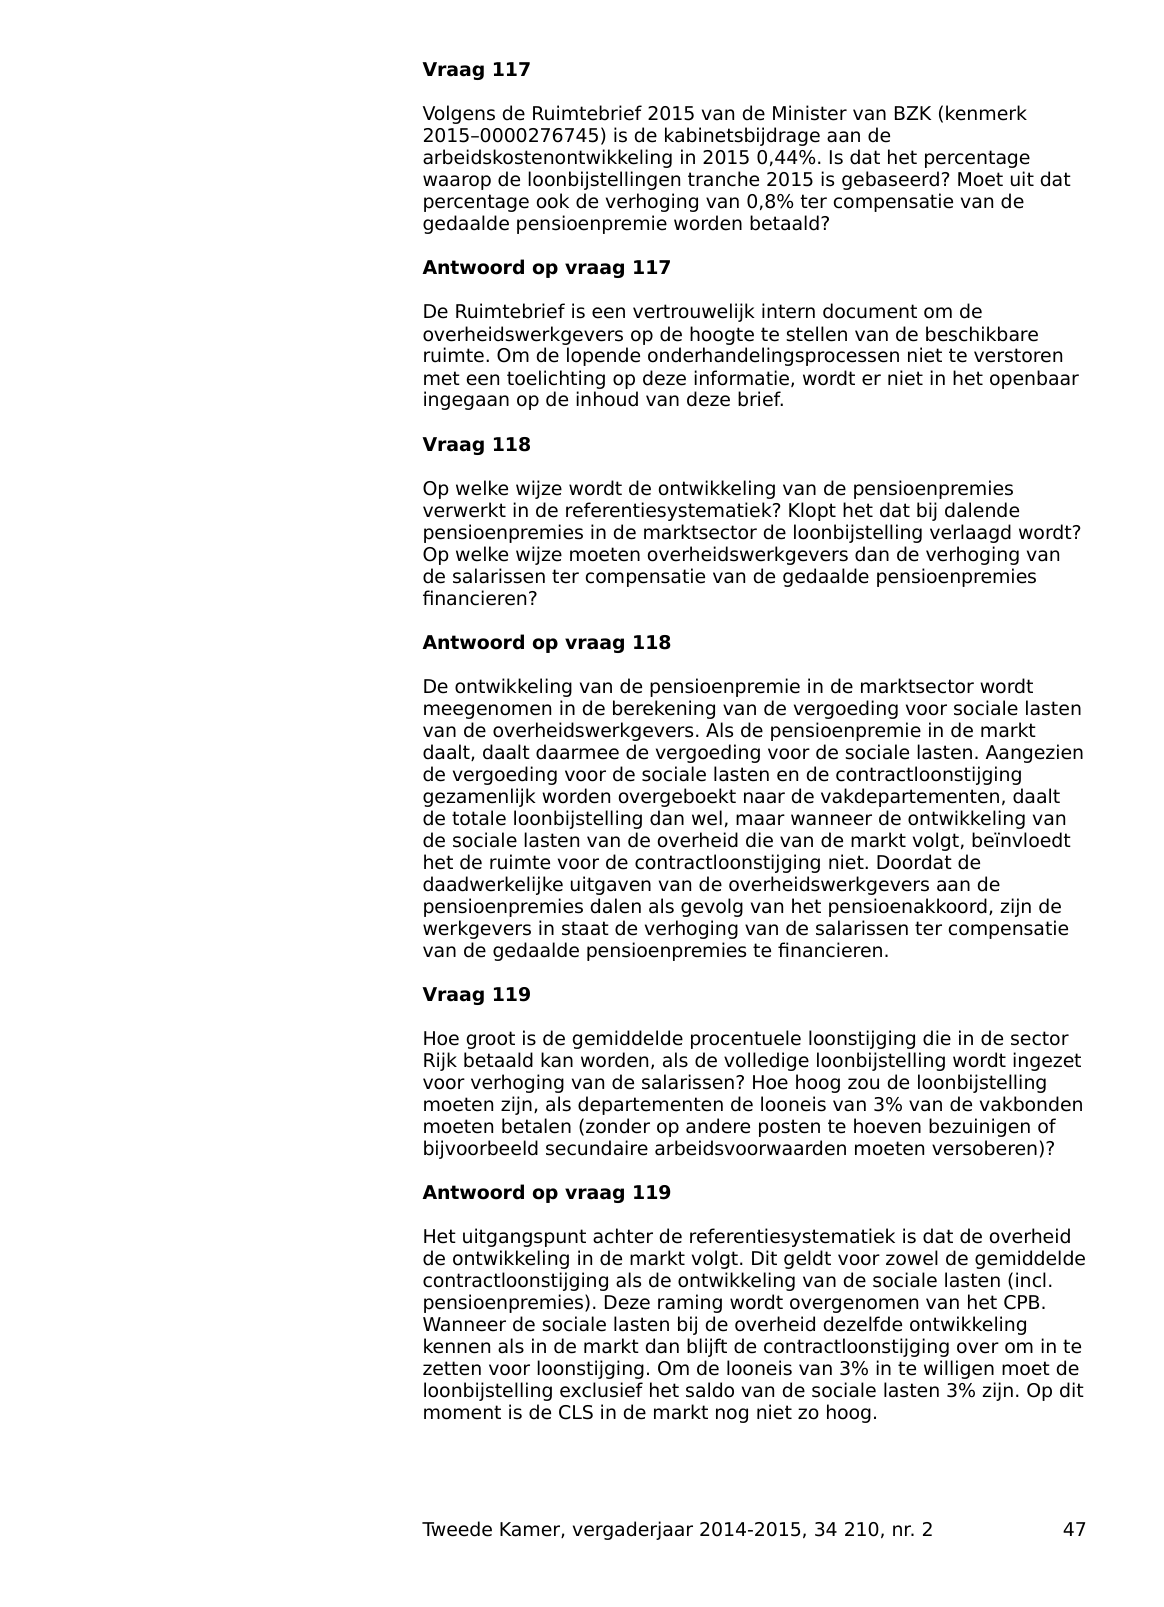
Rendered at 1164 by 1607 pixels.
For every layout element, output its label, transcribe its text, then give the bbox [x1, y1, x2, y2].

text Op welke wijze wordt de ontwikkeling van de pensioenpremies verwerkt in de referentiesystematiek? Klopt het dat bij dalende pensioenpremies in de marktsector de loonbijstelling verlaagd wordt? Op welke wijze moeten overheidswerkgevers dan de verhoging van de salarissen ter compensatie van de gedaalde pensioenpremies financieren? [422, 478, 1087, 609]
subtitle Antwoord op vraag 119 [422, 1182, 1087, 1204]
subtitle Vraag 119 [422, 984, 1087, 1006]
text De ontwikkeling van de pensioenpremie in de marktsector wordt meegenomen in de berekening van de vergoeding voor sociale lasten van de overheidswerkgevers. Als de pensioenpremie in de markt daalt, daalt daarmee de vergoeding voor de sociale lasten. Aangezien de vergoeding voor de sociale lasten en de contractloonstijging gezamenlijk worden overgeboekt naar de vakdepartementen, daalt de totale loonbijstelling dan wel, maar wanneer de ontwikkeling van de sociale lasten van de overheid die van de markt volgt, beïnvloedt het de ruimte voor de contractloonstijging niet. Doordat de daadwerkelijke uitgaven van de overheidswerkgevers aan de pensioenpremies dalen als gevolg van het pensioenakkoord, zijn de werkgevers in staat de verhoging van de salarissen ter compensatie van de gedaalde pensioenpremies te financieren. [422, 676, 1087, 962]
text Volgens de Ruimtebrief 2015 van de Minister van BZK (kenmerk 2015–0000276745) is de kabinetsbijdrage aan de arbeidskostenontwikkeling in 2015 0,44%. Is dat het percentage waarop de loonbijstellingen tranche 2015 is gebaseerd? Moet uit dat percentage ook de verhoging van 0,8% ter compensatie van de gedaalde pensioenpremie worden betaald? [422, 103, 1087, 235]
subtitle Vraag 117 [422, 59, 1087, 81]
text Het uitgangspunt achter de referentiesystematiek is dat de overheid de ontwikkeling in de markt volgt. Dit geldt voor zowel de gemiddelde contractloonstijging als de ontwikkeling van de sociale lasten (incl. pensioenpremies). Deze raming wordt overgenomen van het CPB. Wanneer de sociale lasten bij de overheid dezelfde ontwikkeling kennen als in de markt dan blijft de contractloonstijging over om in te zetten voor loonstijging. Om de looneis van 3% in te willigen moet de loonbijstelling exclusief het saldo van de sociale lasten 3% zijn. Op dit moment is de CLS in de markt nog niet zo hoog. [422, 1226, 1087, 1424]
subtitle Vraag 118 [422, 433, 1087, 456]
subtitle Antwoord op vraag 117 [422, 257, 1087, 279]
text Hoe groot is de gemiddelde procentuele loonstijging die in de sector Rijk betaald kan worden, als de volledige loonbijstelling wordt ingezet voor verhoging van de salarissen? Hoe hoog zou de loonbijstelling moeten zijn, als departementen de looneis van 3% van de vakbonden moeten betalen (zonder op andere posten te hoeven bezuinigen of bijvoorbeeld secundaire arbeidsvoorwaarden moeten versoberen)? [422, 1028, 1087, 1160]
subtitle Antwoord op vraag 118 [422, 632, 1087, 654]
text De Ruimtebrief is een vertrouwelijk intern document om de overheidswerkgevers op de hoogte te stellen van de beschikbare ruimte. Om de lopende onderhandelingsprocessen niet te verstoren met een toelichting op deze informatie, wordt er niet in het openbaar ingegaan op de inhoud van deze brief. [422, 301, 1087, 411]
